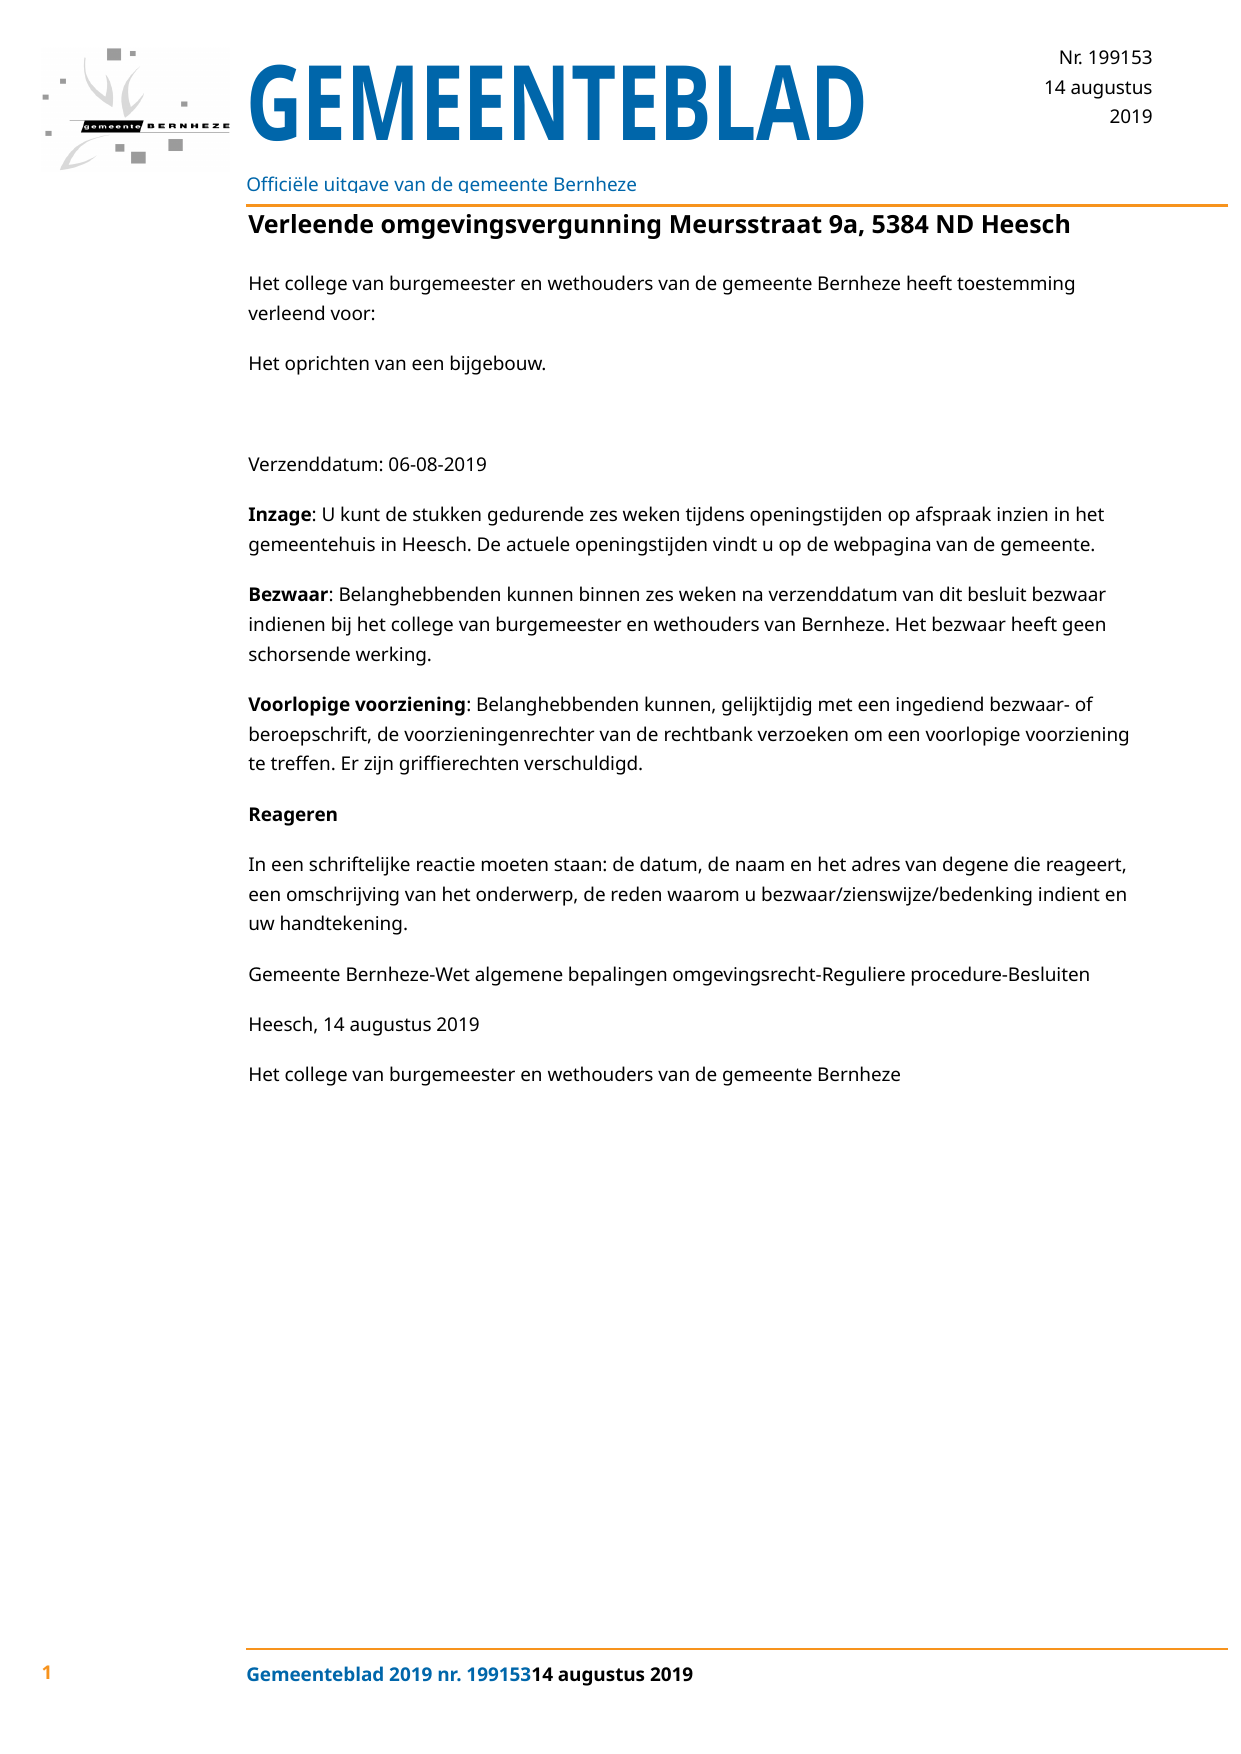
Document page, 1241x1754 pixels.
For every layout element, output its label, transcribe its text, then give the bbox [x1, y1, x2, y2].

text Het college van burgemeester en wethouders van de gemeente Bernheze heeft toestemming verleend voor: [248, 270, 1152, 326]
text Inzage: U kunt de stukken gedurende zes weken tijdens openingstijden op afspraak inzien in het gemeentehuis in Heesch. De actuele openingstijden vindt u op de webpagina van de gemeente. [248, 502, 1152, 557]
text Reageren [248, 801, 1152, 826]
text Gemeente Bernheze-Wet algemene bepalingen omgevingsrecht-Reguliere procedure-Besluiten [248, 961, 1152, 986]
picture [41, 47, 231, 172]
text Het college van burgemeester en wethouders van de gemeente Bernheze [248, 1062, 1152, 1087]
text Heesch, 14 augustus 2019 [248, 1011, 1152, 1037]
text Voorlopige voorziening: Belanghebbenden kunnen, gelijktijdig met een ingediend bezwaar- of beroepschrift, de voorzieningenrechter van de rechtbank verzoeken om een voorlopige voorziening te treffen. Er zijn griffierechten verschuldigd. [248, 691, 1152, 776]
text Verzenddatum: 06-08-2019 [248, 451, 1152, 477]
text Bezwaar: Belanghebbenden kunnen binnen zes weken na verzenddatum van dit besluit bezwaar indienen bij het college van burgemeester en wethouders van Bernheze. Het bezwaar heeft geen schorsende werking. [248, 582, 1152, 666]
text In een schriftelijke reactie moeten staan: de datum, de naam en het adres van degene die reageert, een omschrijving van het onderwerp, de reden waarom u bezwaar/zienswijze/bedenking indient en uw handtekening. [248, 851, 1152, 936]
text Het oprichten van een bijgebouw. [248, 350, 1152, 376]
text Verleende omgevingsvergunning Meursstraat 9a, 5384 ND Heesch [248, 207, 1152, 241]
